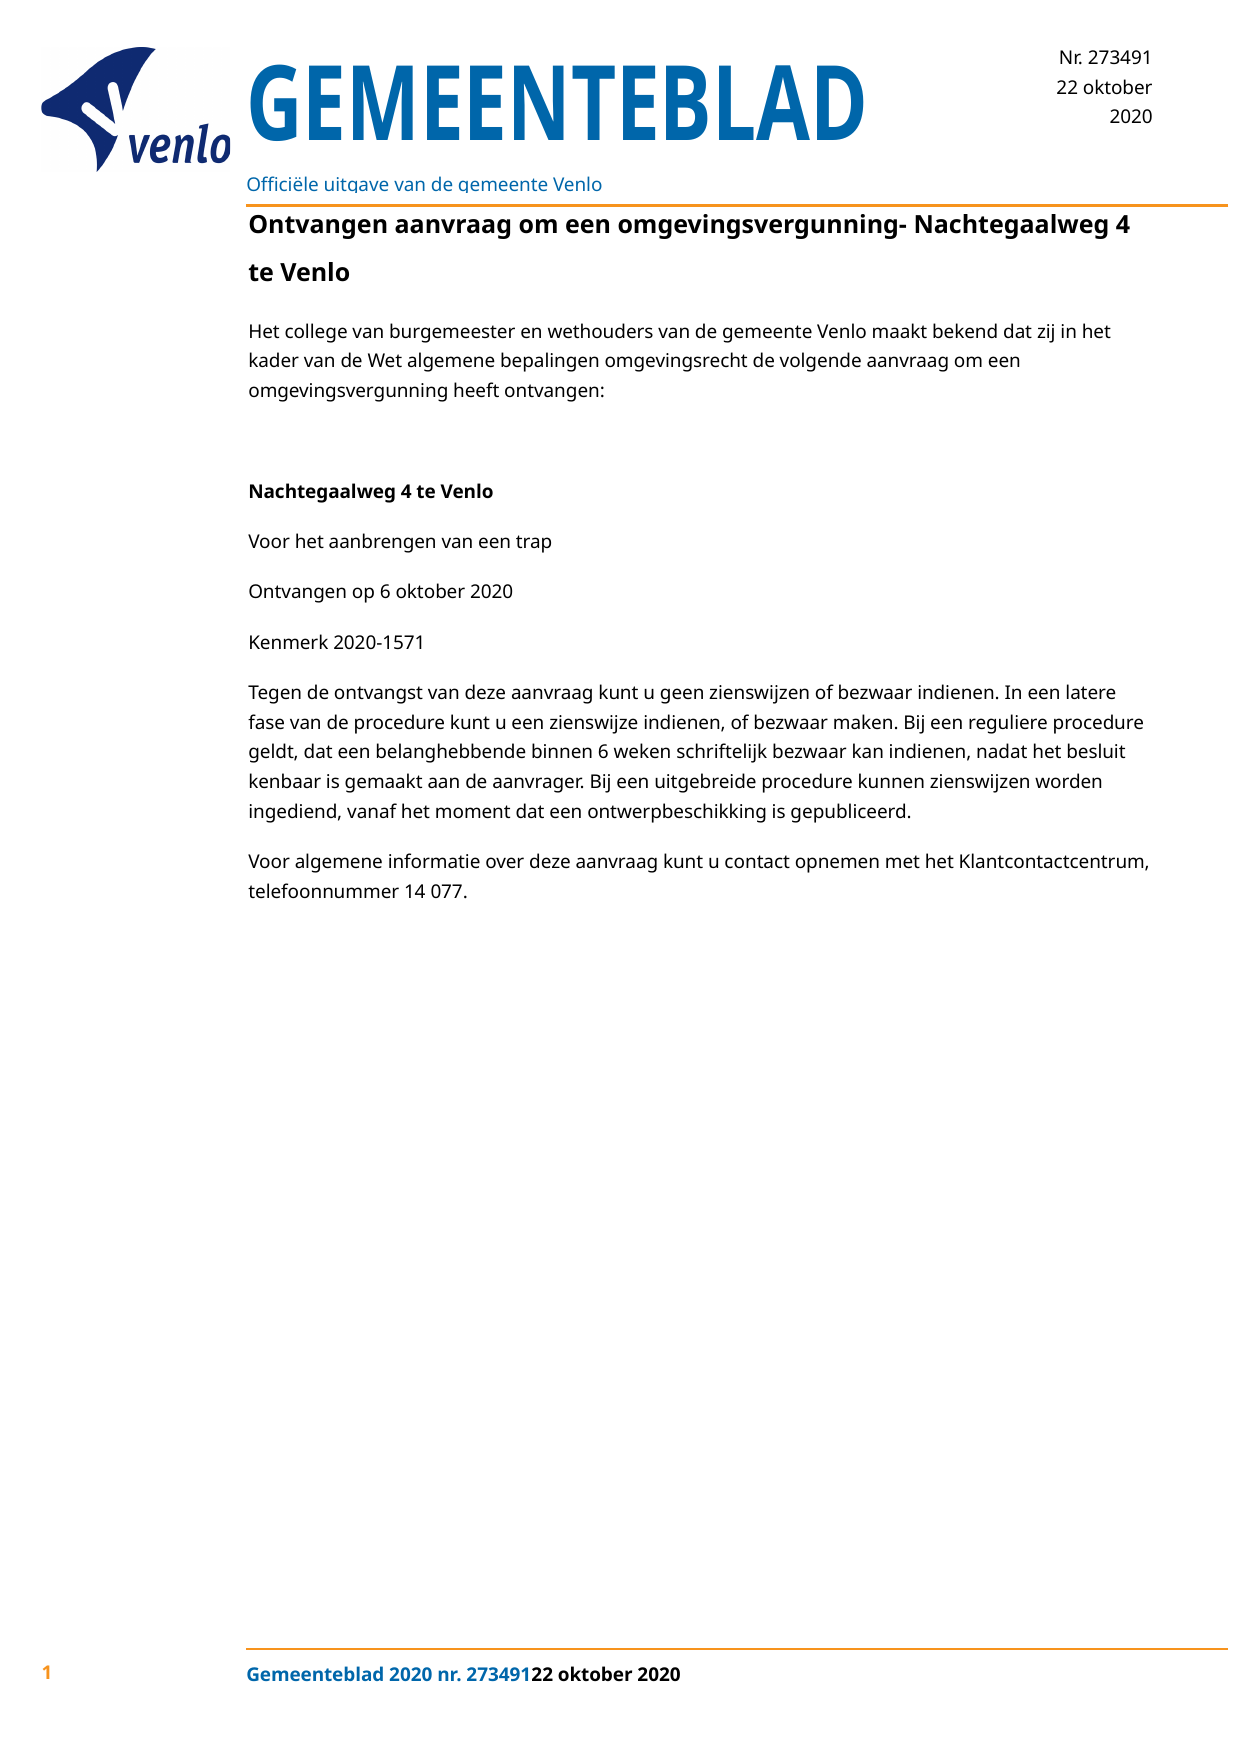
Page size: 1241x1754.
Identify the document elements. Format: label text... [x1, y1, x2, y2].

picture [41, 47, 231, 172]
text Kenmerk 2020-1571 [248, 629, 1152, 655]
text Tegen de ontvangst van deze aanvraag kunt u geen zienswijzen of bezwaar indienen. In een latere fase van de procedure kunt u een zienswijze indienen, of bezwaar maken. Bij een reguliere procedure geldt, dat een belanghebbende binnen 6 weken schriftelijk bezwaar kan indienen, nadat het besluit kenbaar is gemaakt aan de aanvrager. Bij een uitgebreide procedure kunnen zienswijzen worden ingediend, vanaf het moment dat een ontwerpbeschikking is gepubliceerd. [248, 679, 1152, 824]
text Nachtegaalweg 4 te Venlo [248, 478, 1152, 504]
text Ontvangen op 6 oktober 2020 [248, 579, 1152, 604]
text Ontvangen aanvraag om een omgevingsvergunning- Nachtegaalweg 4 te Venlo [248, 207, 1152, 288]
text Het college van burgemeester en wethouders van de gemeente Venlo maakt bekend dat zij in het kader van de Wet algemene bepalingen omgevingsrecht de volgende aanvraag om een omgevingsvergunning heeft ontvangen: [248, 318, 1152, 403]
text Voor het aanbrengen van een trap [248, 528, 1152, 554]
text Voor algemene informatie over deze aanvraag kunt u contact opnemen met het Klantcontactcentrum, telefoonnummer 14 077. [248, 848, 1152, 904]
